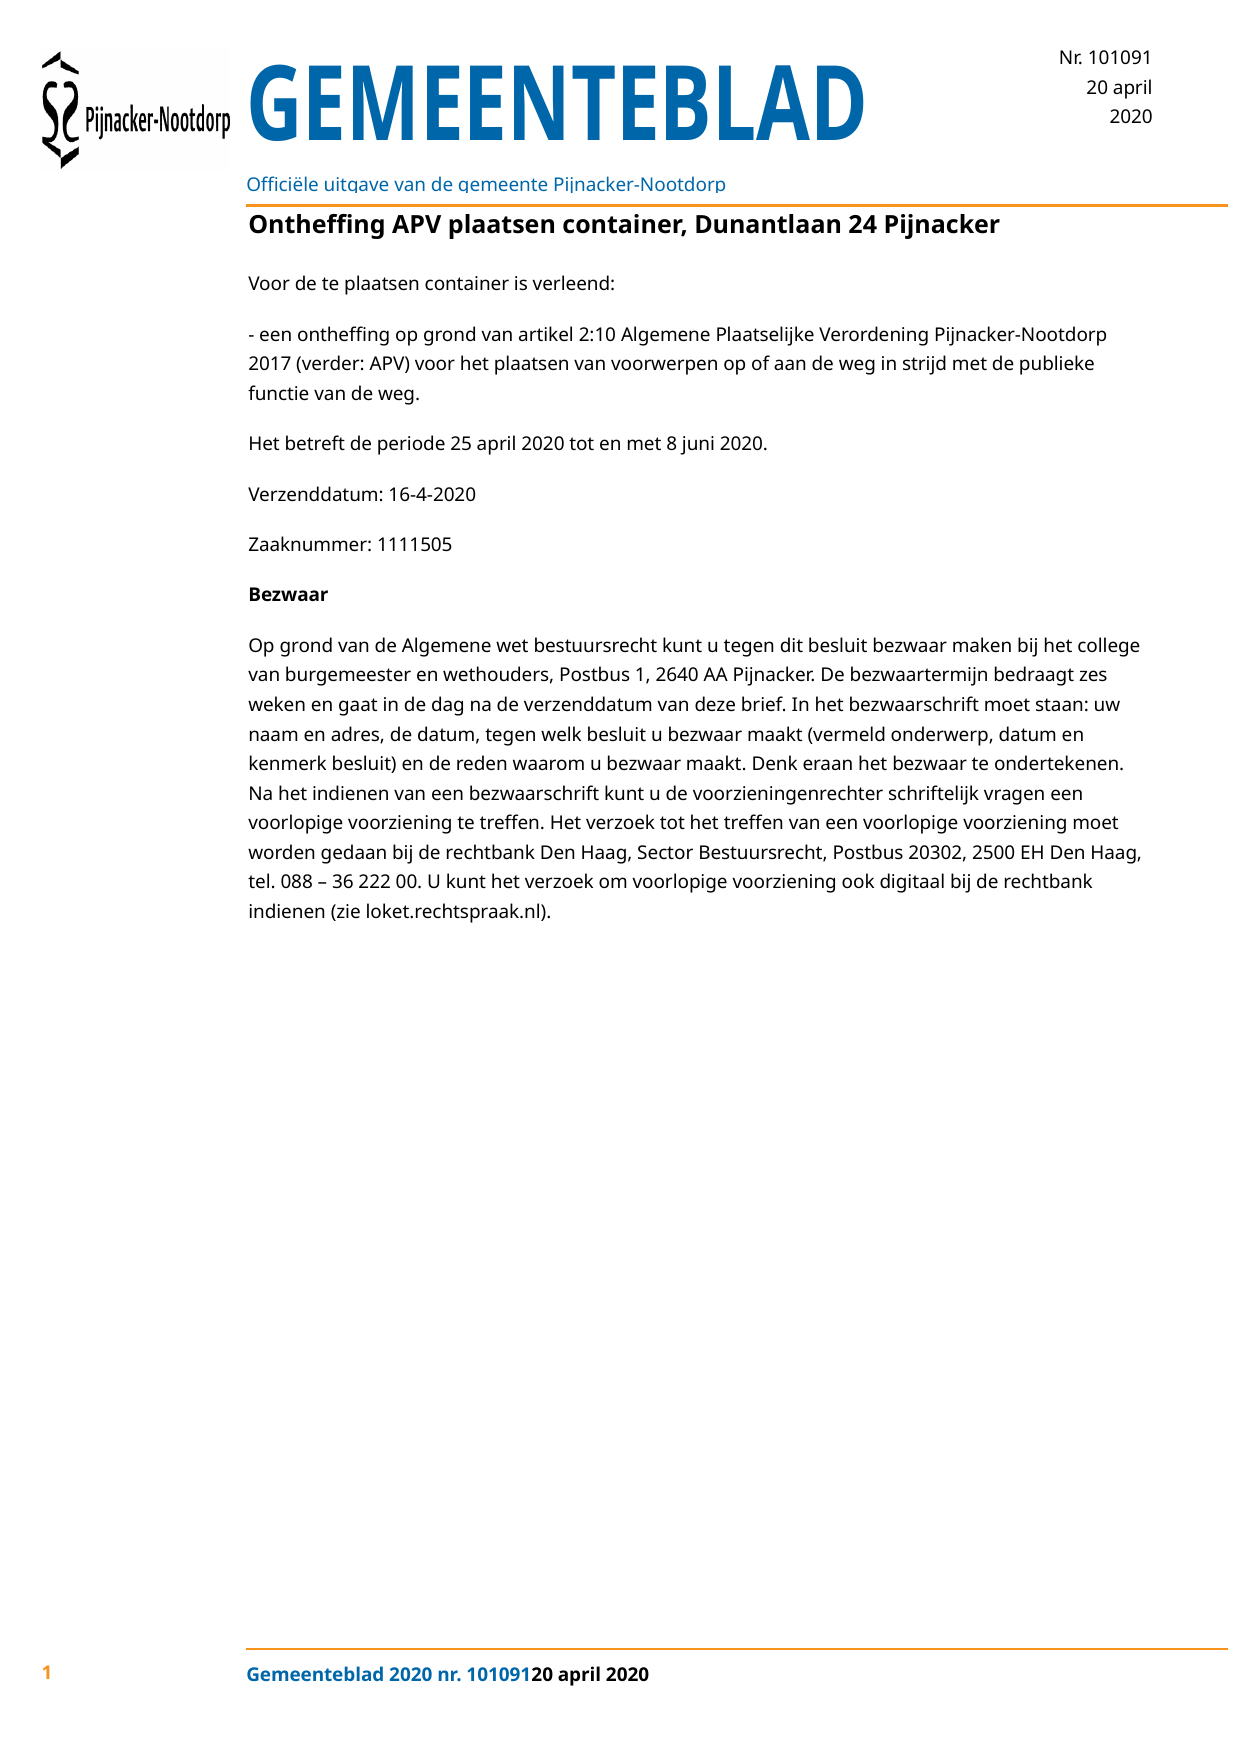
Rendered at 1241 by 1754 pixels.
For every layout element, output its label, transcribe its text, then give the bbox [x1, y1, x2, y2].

text Ontheffing APV plaatsen container, Dunantlaan 24 Pijnacker [248, 207, 1152, 241]
text - een ontheffing op grond van artikel 2:10 Algemene Plaatselijke Verordening Pijnacker-Nootdorp 2017 (verder: APV) voor het plaatsen van voorwerpen op of aan de weg in strijd met de publieke functie van de weg. [248, 321, 1152, 406]
text Bezwaar [248, 582, 1152, 607]
picture [41, 47, 231, 172]
text Zaaknummer: 1111505 [248, 531, 1152, 557]
text Op grond van de Algemene wet bestuursrecht kunt u tegen dit besluit bezwaar maken bij het college van burgemeester en wethouders, Postbus 1, 2640 AA Pijnacker. De bezwaartermijn bedraagt zes weken en gaat in de dag na de verzenddatum van deze brief. In het bezwaarschrift moet staan: uw naam en adres, de datum, tegen welk besluit u bezwaar maakt (vermeld onderwerp, datum en kenmerk besluit) en de reden waarom u bezwaar maakt. Denk eraan het bezwaar te ondertekenen. Na het indienen van een bezwaarschrift kunt u de voorzieningenrechter schriftelijk vragen een voorlopige voorziening te treffen. Het verzoek tot het treffen van een voorlopige voorziening moet worden gedaan bij de rechtbank Den Haag, Sector Bestuursrecht, Postbus 20302, 2500 EH Den Haag, tel. 088 – 36 222 00. U kunt het verzoek om voorlopige voorziening ook digitaal bij de rechtbank indienen (zie loket.rechtspraak.nl). [248, 632, 1152, 924]
text Voor de te plaatsen container is verleend: [248, 270, 1152, 296]
text Verzenddatum: 16-4-2020 [248, 481, 1152, 506]
text Het betreft de periode 25 april 2020 tot en met 8 juni 2020. [248, 430, 1152, 456]
